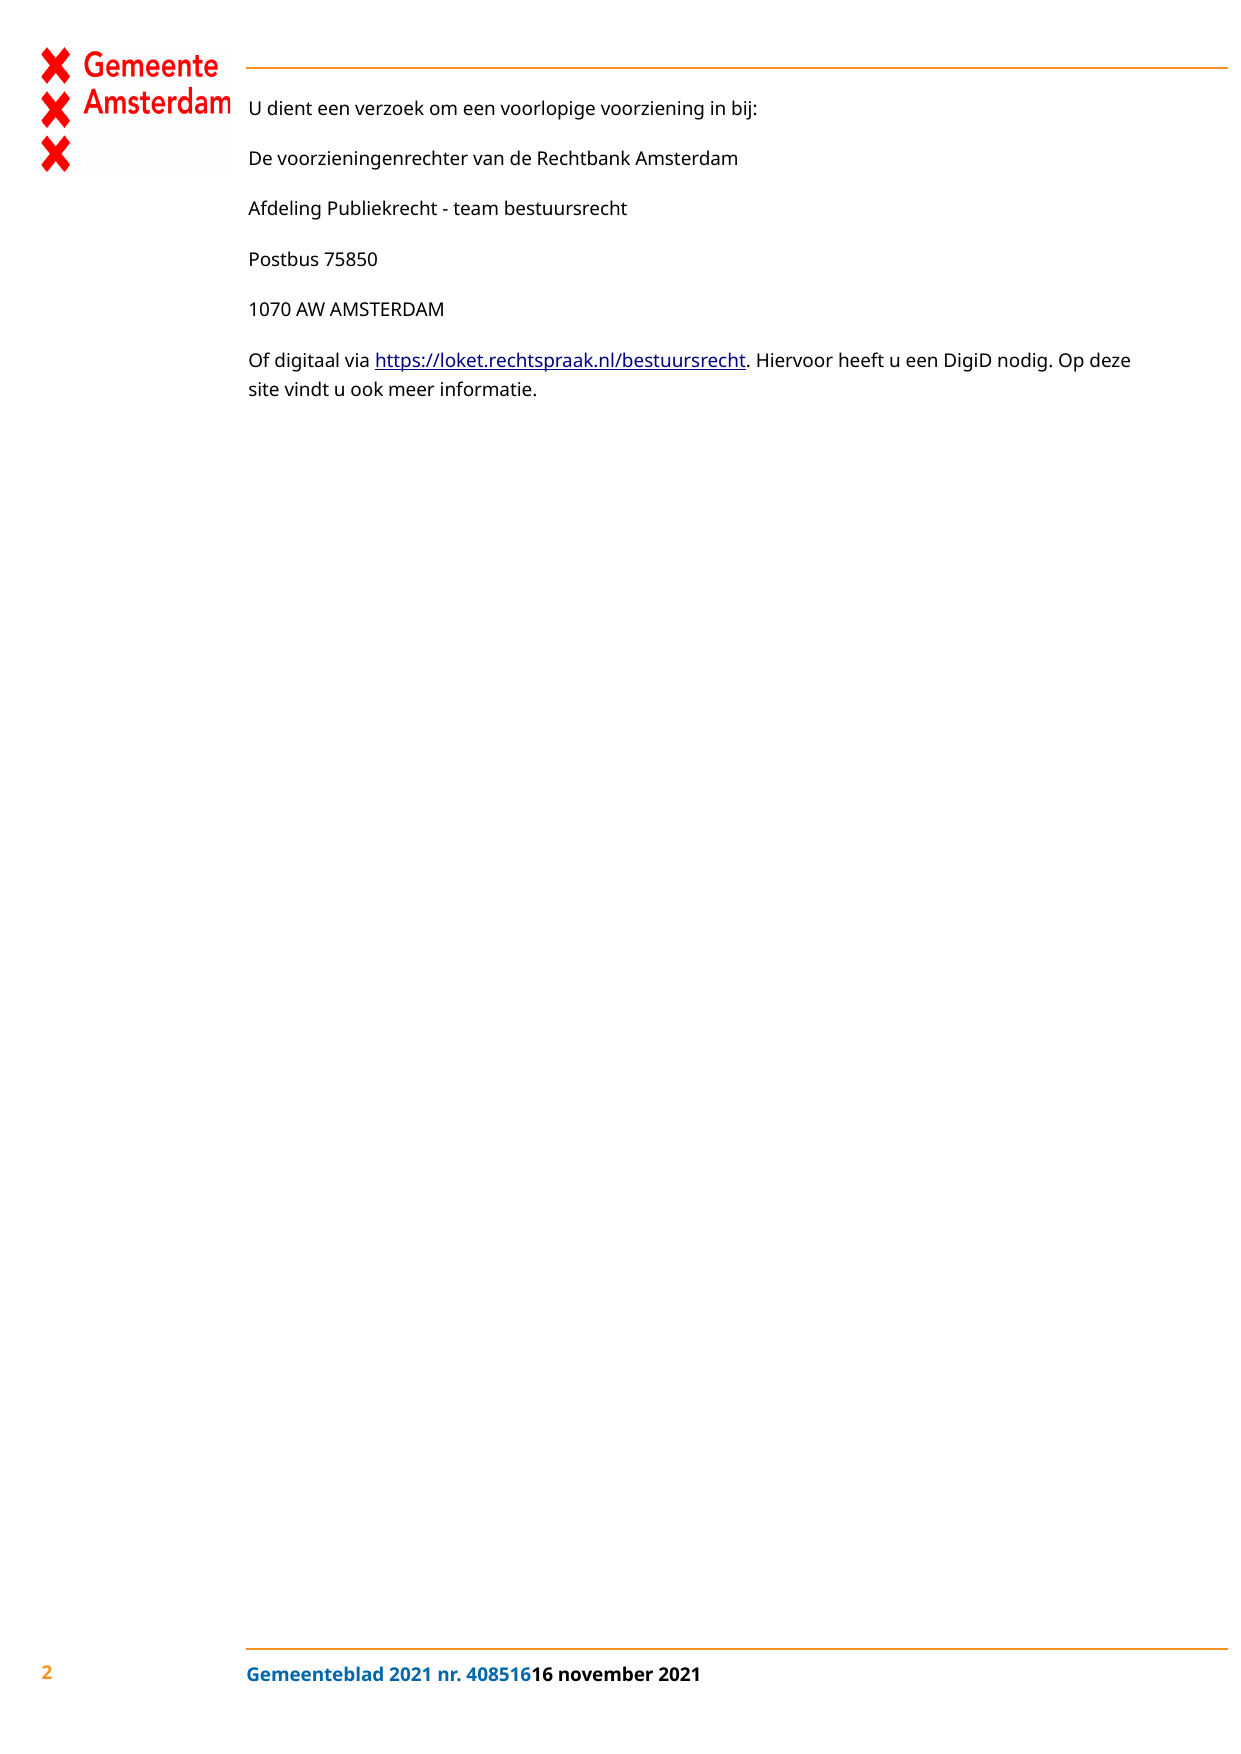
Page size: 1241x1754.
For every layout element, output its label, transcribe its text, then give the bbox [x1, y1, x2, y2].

text U dient een verzoek om een voorlopige voorziening in bij: [248, 95, 1152, 121]
text De voorzieningenrechter van de Rechtbank Amsterdam [248, 145, 1152, 171]
text Postbus 75850 [248, 246, 1152, 272]
text 1070 AW AMSTERDAM [248, 296, 1152, 322]
text Of digitaal via https://loket.rechtspraak.nl/bestuursrecht. Hiervoor heeft u een DigiD nodig. Op deze site vindt u ook meer informatie. [248, 347, 1152, 402]
picture [41, 47, 231, 172]
text Afdeling Publiekrecht - team bestuursrecht [248, 196, 1152, 221]
